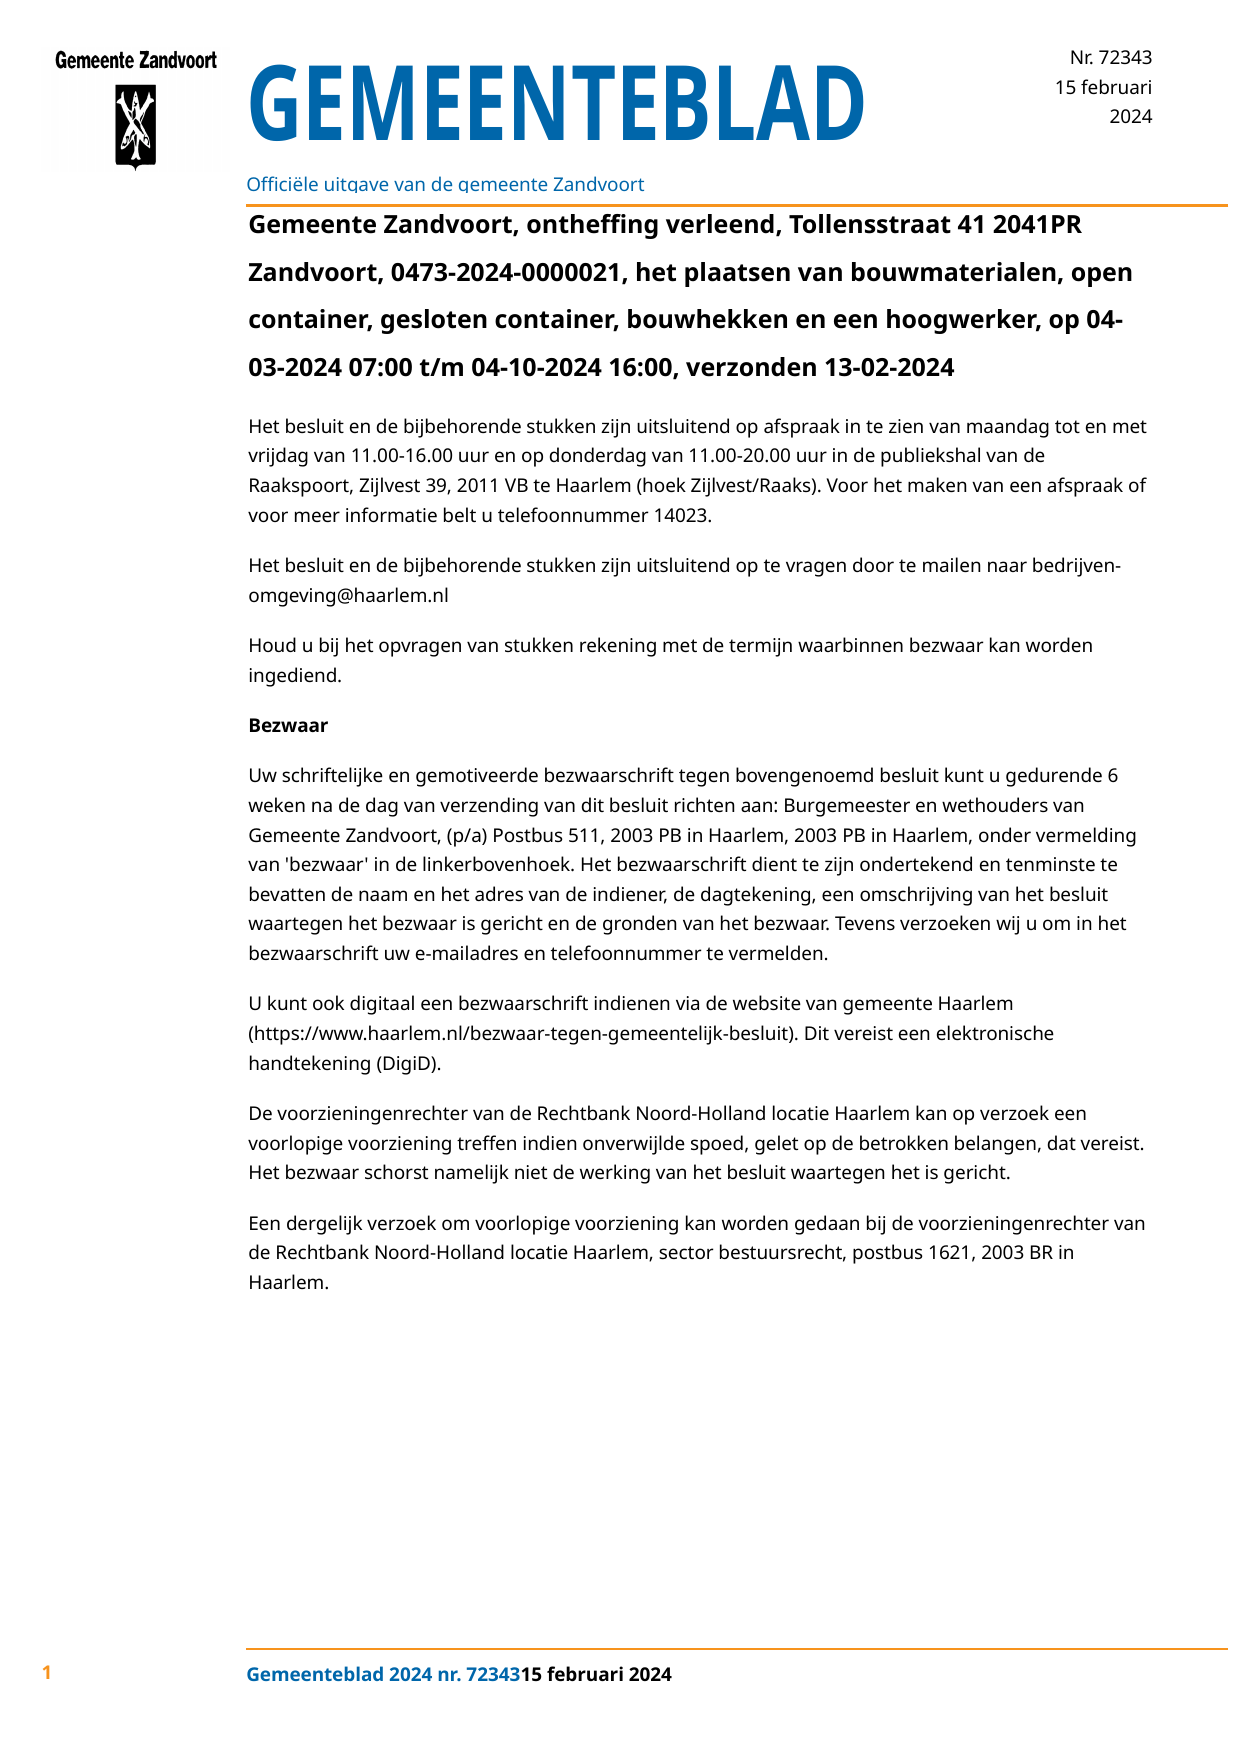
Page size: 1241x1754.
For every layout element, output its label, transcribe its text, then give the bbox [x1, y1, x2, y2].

text Bezwaar [248, 712, 1152, 738]
text Houd u bij het opvragen van stukken rekening met de termijn waarbinnen bezwaar kan worden ingediend. [248, 632, 1152, 688]
text Het besluit en de bijbehorende stukken zijn uitsluitend op te vragen door te mailen naar bedrijven-omgeving@haarlem.nl [248, 552, 1152, 608]
text U kunt ook digitaal een bezwaarschrift indienen via de website van gemeente Haarlem (https://www.haarlem.nl/bezwaar-tegen-gemeentelijk-besluit). Dit vereist een elektronische handtekening (DigiD). [248, 991, 1152, 1076]
picture [41, 47, 231, 172]
text Uw schriftelijke en gemotiveerde bezwaarschrift tegen bovengenoemd besluit kunt u gedurende 6 weken na de dag van verzending van dit besluit richten aan: Burgemeester en wethouders van Gemeente Zandvoort, (p/a) Postbus 511, 2003 PB in Haarlem, 2003 PB in Haarlem, onder vermelding van 'bezwaar' in de linkerbovenhoek. Het bezwaarschrift dient te zijn ondertekend en tenminste te bevatten de naam en het adres van de indiener, de dagtekening, een omschrijving van het besluit waartegen het bezwaar is gericht en de gronden van het bezwaar. Tevens verzoeken wij u om in het bezwaarschrift uw e-mailadres en telefoonnummer te vermelden. [248, 763, 1152, 966]
text Gemeente Zandvoort, ontheffing verleend, Tollensstraat 41 2041PR Zandvoort, 0473-2024-0000021, het plaatsen van bouwmaterialen, open container, gesloten container, bouwhekken en een hoogwerker, op 04-03-2024 07:00 t/m 04-10-2024 16:00, verzonden 13-02-2024 [248, 207, 1152, 384]
text Een dergelijk verzoek om voorlopige voorziening kan worden gedaan bij de voorzieningenrechter van de Rechtbank Noord-Holland locatie Haarlem, sector bestuursrecht, postbus 1621, 2003 BR in Haarlem. [248, 1210, 1152, 1295]
text Het besluit en de bijbehorende stukken zijn uitsluitend op afspraak in te zien van maandag tot en met vrijdag van 11.00-16.00 uur en op donderdag van 11.00-20.00 uur in de publiekshal van de Raakspoort, Zijlvest 39, 2011 VB te Haarlem (hoek Zijlvest/Raaks). Voor het maken van een afspraak of voor meer informatie belt u telefoonnummer 14023. [248, 413, 1152, 528]
text De voorzieningenrechter van de Rechtbank Noord-Holland locatie Haarlem kan op verzoek een voorlopige voorziening treffen indien onverwijlde spoed, gelet op de betrokken belangen, dat vereist. Het bezwaar schorst namelijk niet de werking van het besluit waartegen het is gericht. [248, 1100, 1152, 1185]
